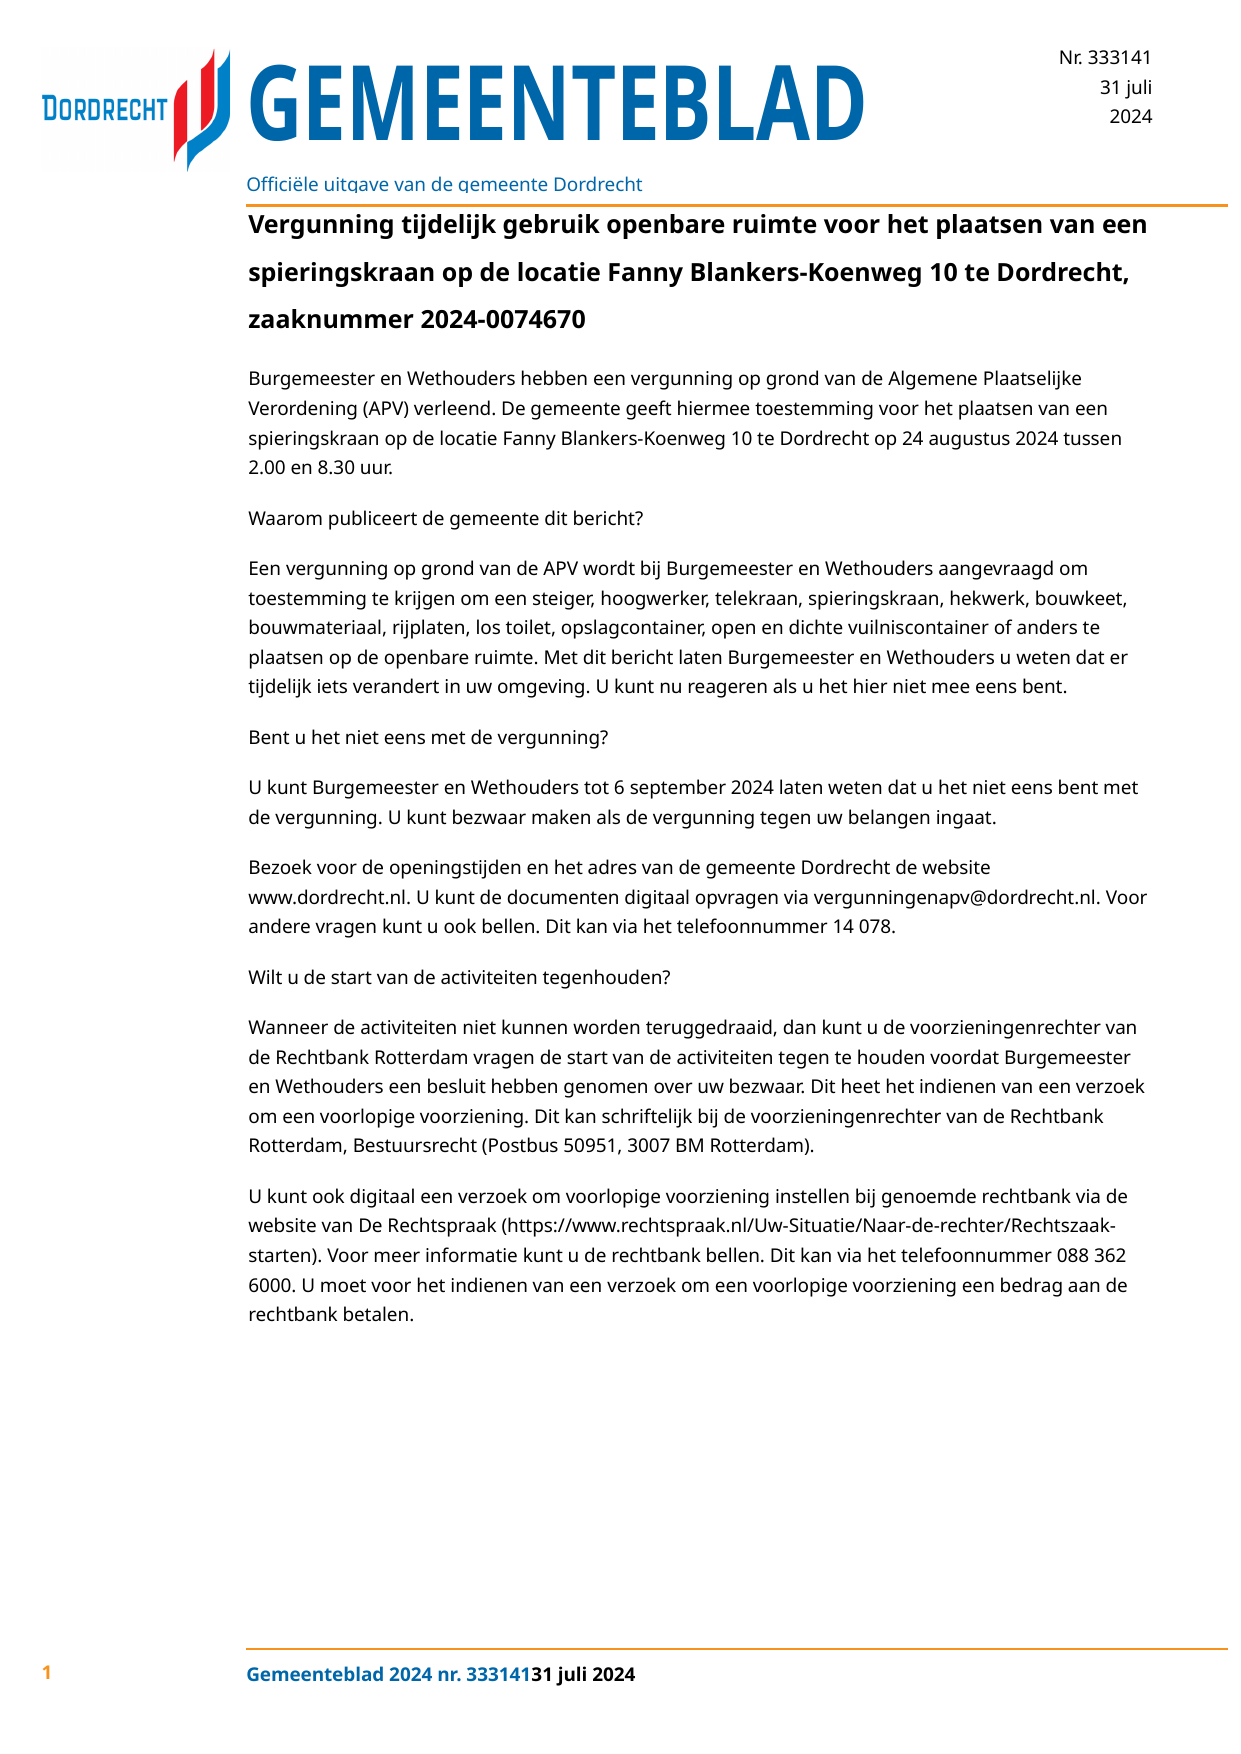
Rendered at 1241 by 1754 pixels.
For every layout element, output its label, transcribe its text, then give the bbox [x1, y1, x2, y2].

text Burgemeester en Wethouders hebben een vergunning op grond van de Algemene Plaatselijke Verordening (APV) verleend. De gemeente geeft hiermee toestemming voor het plaatsen van een spieringskraan op de locatie Fanny Blankers-Koenweg 10 te Dordrecht op 24 augustus 2024 tussen 2.00 en 8.30 uur. [248, 366, 1152, 480]
text Bezoek voor de openingstijden en het adres van de gemeente Dordrecht de website www.dordrecht.nl. U kunt de documenten digitaal opvragen via vergunningenapv@dordrecht.nl. Voor andere vragen kunt u ook bellen. Dit kan via het telefoonnummer 14 078. [248, 854, 1152, 939]
text Wilt u de start van de activiteiten tegenhouden? [248, 964, 1152, 989]
text Wanneer de activiteiten niet kunnen worden teruggedraaid, dan kunt u de voorzieningenrechter van de Rechtbank Rotterdam vragen de start van de activiteiten tegen te houden voordat Burgemeester en Wethouders een besluit hebben genomen over uw bezwaar. Dit heet het indienen van een verzoek om een voorlopige voorziening. Dit kan schriftelijk bij de voorzieningenrechter van de Rechtbank Rotterdam, Bestuursrecht (Postbus 50951, 3007 BM Rotterdam). [248, 1014, 1152, 1158]
text U kunt Burgemeester en Wethouders tot 6 september 2024 laten weten dat u het niet eens bent met de vergunning. U kunt bezwaar maken als de vergunning tegen uw belangen ingaat. [248, 774, 1152, 829]
picture [41, 47, 231, 172]
text Waarom publiceert de gemeente dit bericht? [248, 505, 1152, 530]
text U kunt ook digitaal een verzoek om voorlopige voorziening instellen bij genoemde rechtbank via de website van De Rechtspraak (https://www.rechtspraak.nl/Uw-Situatie/Naar-de-rechter/Rechtszaak-starten). Voor meer informatie kunt u de rechtbank bellen. Dit kan via het telefoonnummer 088 362 6000. U moet voor het indienen van een verzoek om een voorlopige voorziening een bedrag aan de rechtbank betalen. [248, 1183, 1152, 1327]
text Vergunning tijdelijk gebruik openbare ruimte voor het plaatsen van een spieringskraan op de locatie Fanny Blankers-Koenweg 10 te Dordrecht, zaaknummer 2024-0074670 [248, 207, 1152, 336]
text Bent u het niet eens met de vergunning? [248, 724, 1152, 749]
text Een vergunning op grond van de APV wordt bij Burgemeester en Wethouders aangevraagd om toestemming te krijgen om een steiger, hoogwerker, telekraan, spieringskraan, hekwerk, bouwkeet, bouwmateriaal, rijplaten, los toilet, opslagcontainer, open en dichte vuilniscontainer of anders te plaatsen op de openbare ruimte. Met dit bericht laten Burgemeester en Wethouders u weten dat er tijdelijk iets verandert in uw omgeving. U kunt nu reageren als u het hier niet mee eens bent. [248, 555, 1152, 699]
